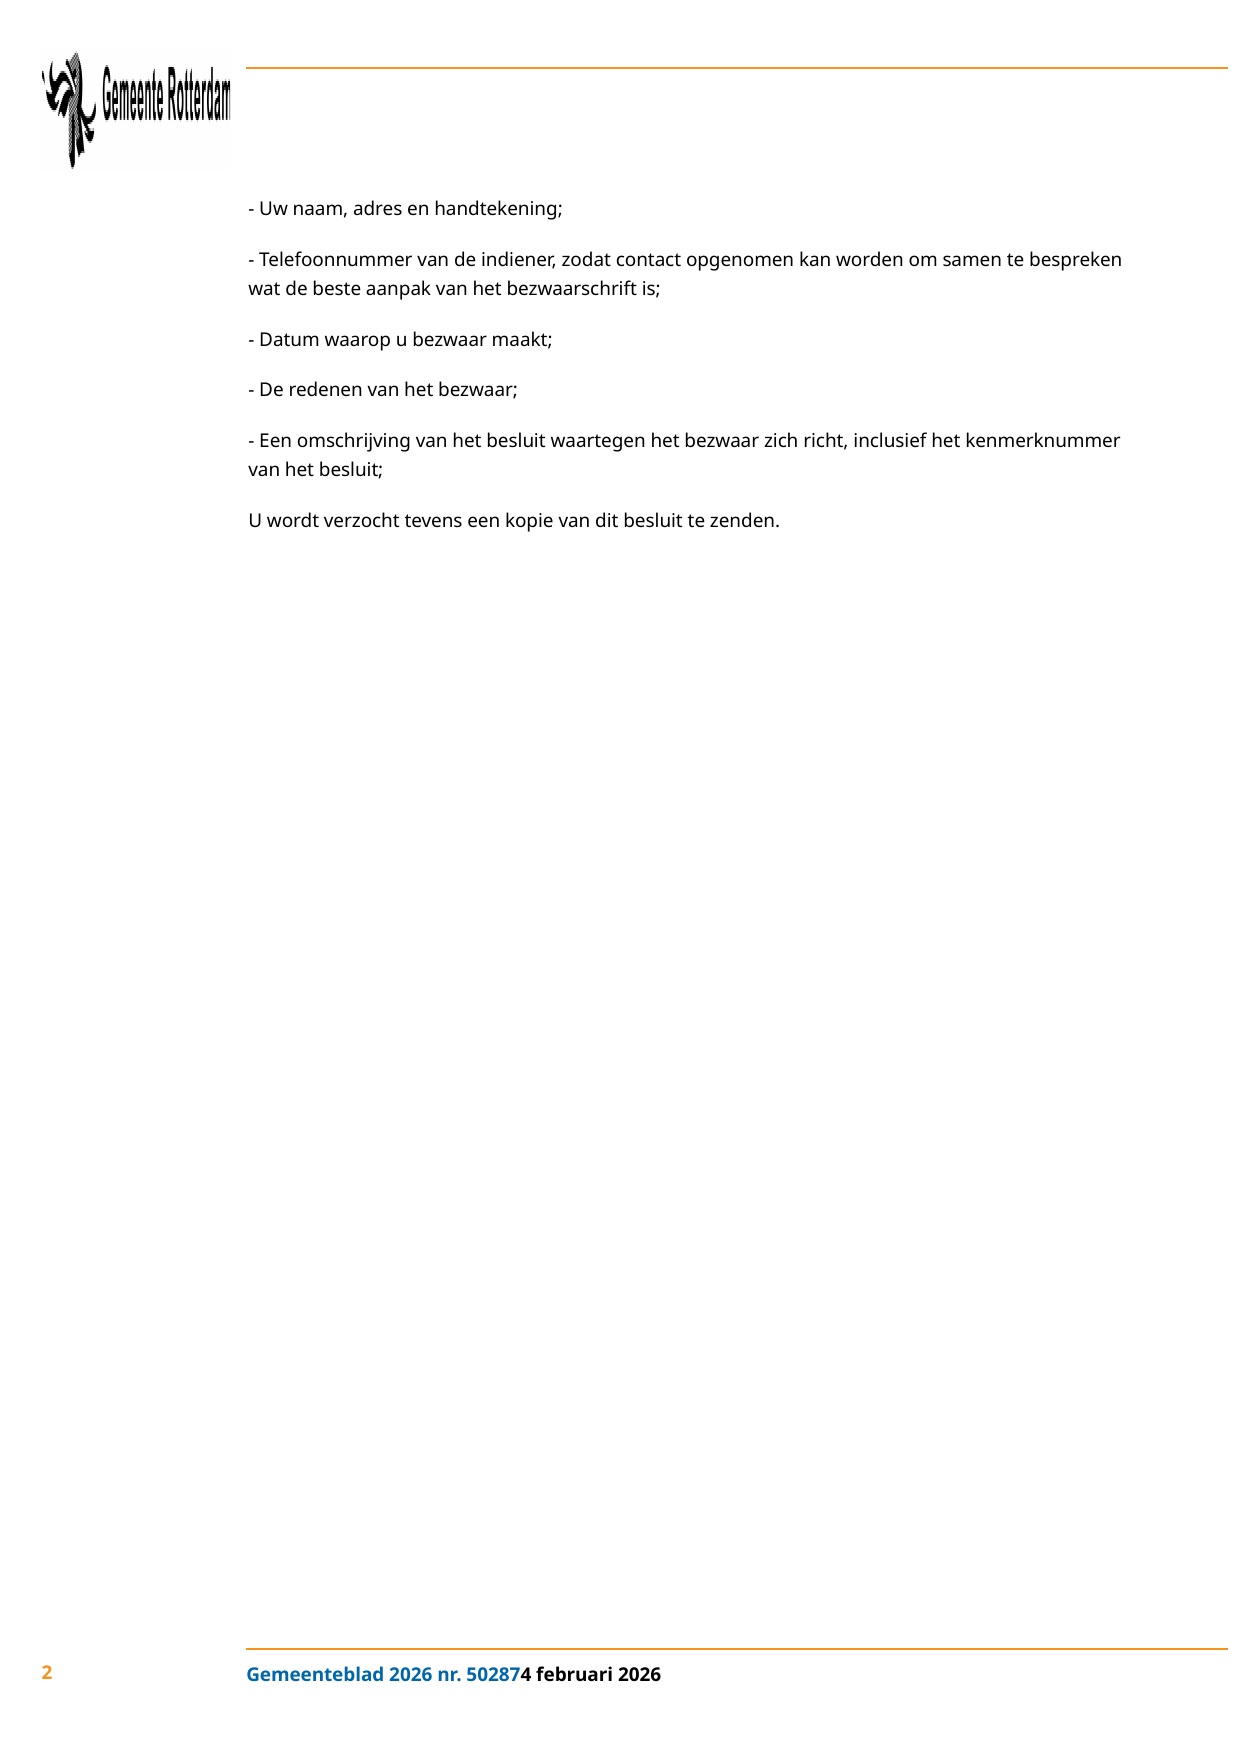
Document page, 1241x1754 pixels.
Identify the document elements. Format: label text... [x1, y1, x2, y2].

text - De redenen van het bezwaar; [248, 376, 1152, 402]
text - Datum waarop u bezwaar maakt; [248, 326, 1152, 352]
text - Een omschrijving van het besluit waartegen het bezwaar zich richt, inclusief het kenmerknummer van het besluit; [248, 427, 1152, 482]
text U wordt verzocht tevens een kopie van dit besluit te zenden. [248, 507, 1152, 533]
picture [41, 47, 231, 172]
text - Uw naam, adres en handtekening; [248, 196, 1152, 221]
text - Telefoonnummer van de indiener, zodat contact opgenomen kan worden om samen te bespreken wat de beste aanpak van het bezwaarschrift is; [248, 246, 1152, 301]
